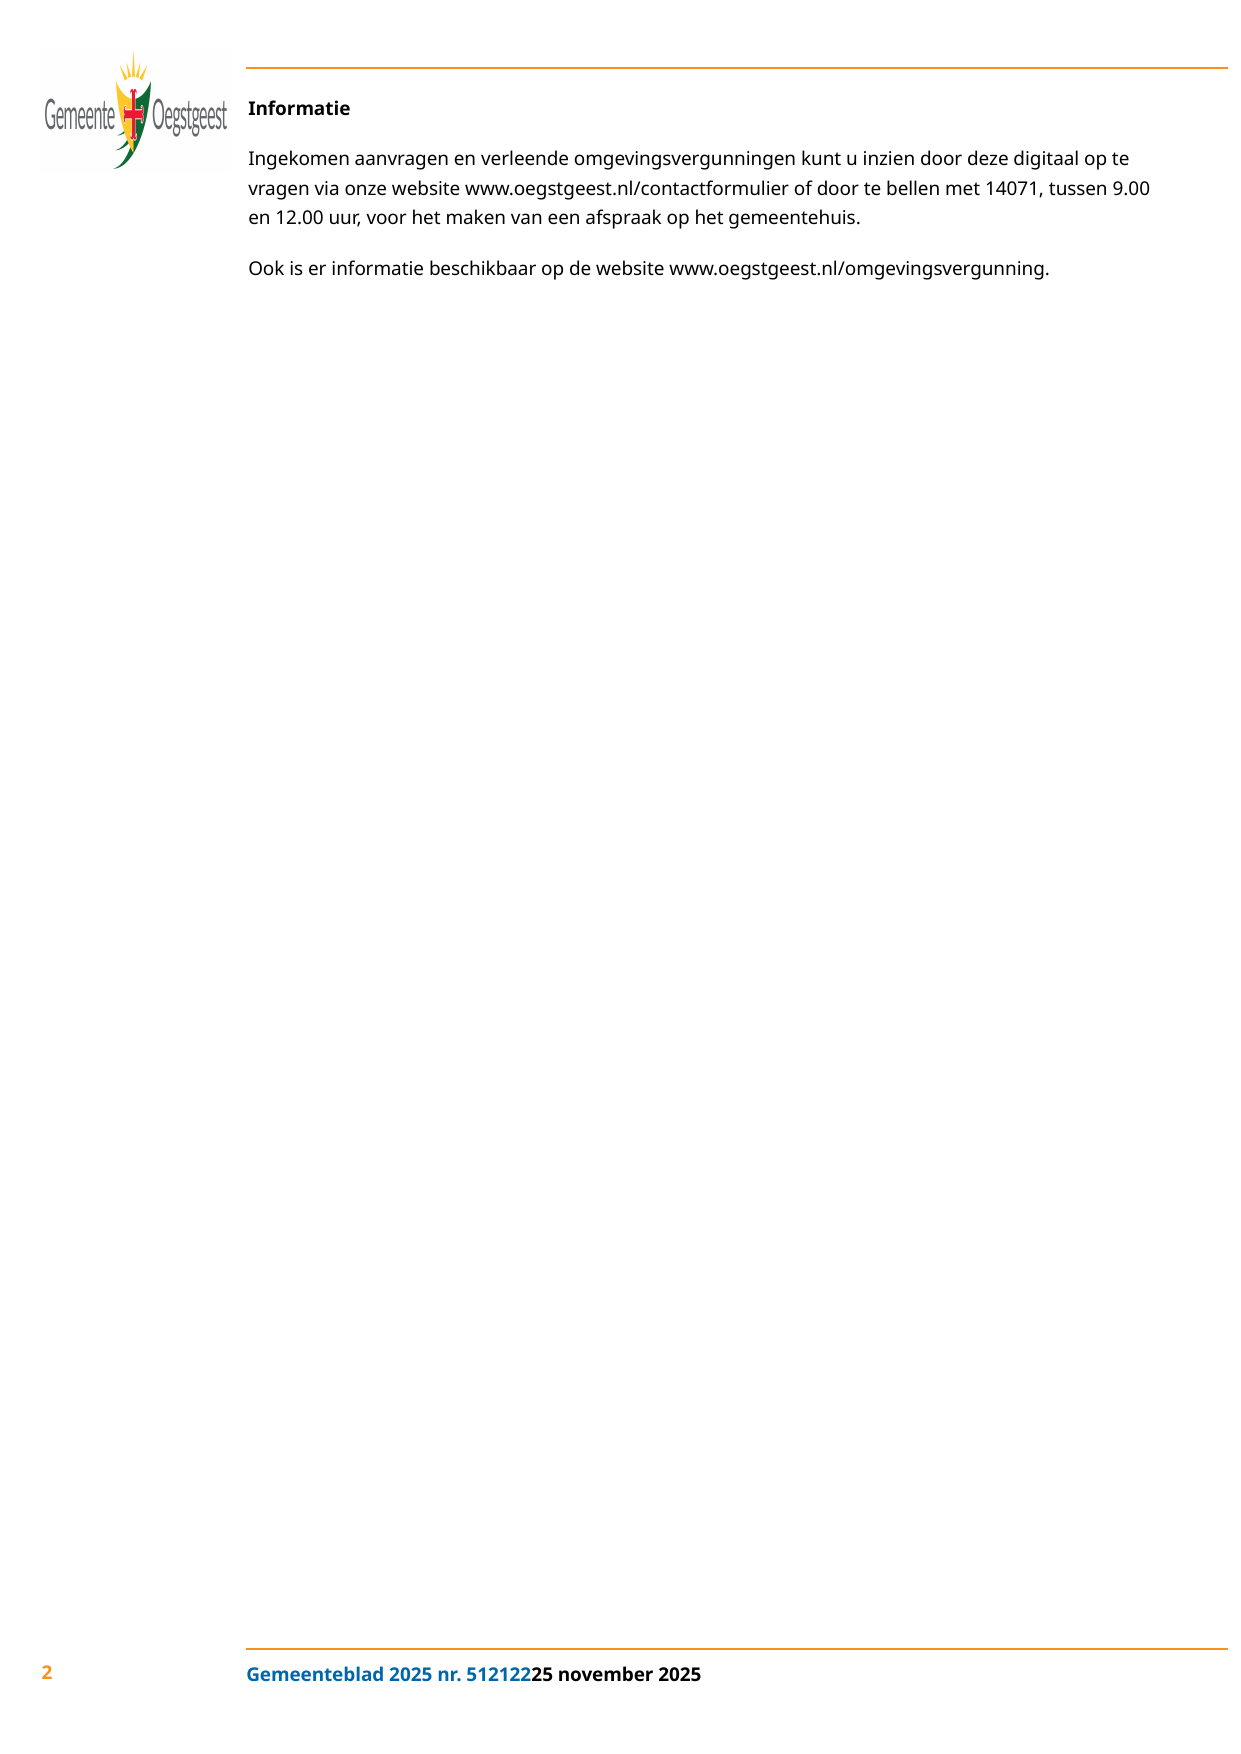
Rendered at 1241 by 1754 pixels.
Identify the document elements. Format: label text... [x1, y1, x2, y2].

text Informatie [248, 95, 1152, 121]
text Ook is er informatie beschikbaar op de website www.oegstgeest.nl/omgevingsvergunning. [248, 255, 1152, 281]
text Ingekomen aanvragen en verleende omgevingsvergunningen kunt u inzien door deze digitaal op te vragen via onze website www.oegstgeest.nl/contactformulier of door te bellen met 14071, tussen 9.00 en 12.00 uur, voor het maken van een afspraak op het gemeentehuis. [248, 145, 1152, 230]
picture [41, 47, 231, 172]
